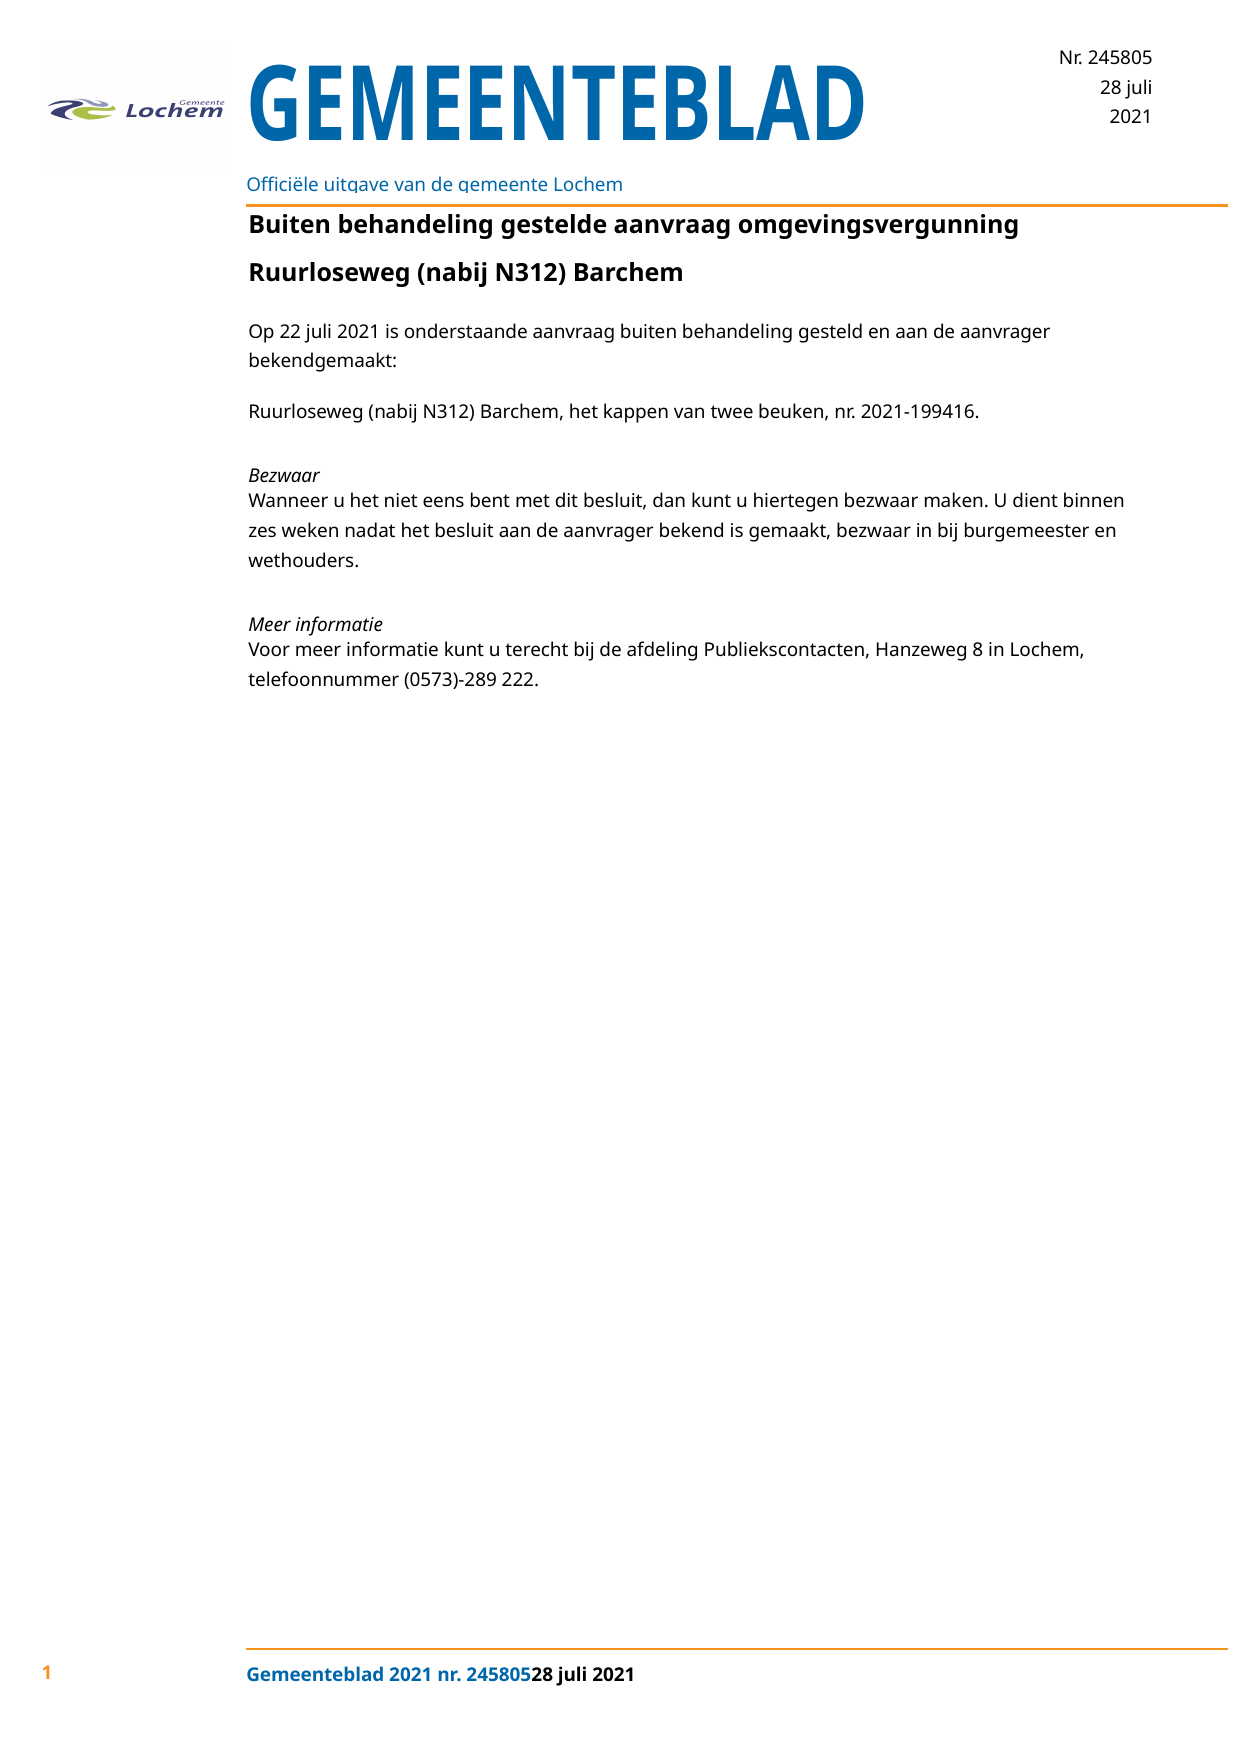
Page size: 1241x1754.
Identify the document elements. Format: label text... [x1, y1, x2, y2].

text Buiten behandeling gestelde aanvraag omgevingsvergunning Ruurloseweg (nabij N312) Barchem [248, 207, 1152, 288]
text Bezwaar [248, 462, 1152, 488]
text Meer informatie [248, 611, 1152, 636]
text Wanneer u het niet eens bent met dit besluit, dan kunt u hiertegen bezwaar maken. U dient binnen zes weken nadat het besluit aan de aanvrager bekend is gemaakt, bezwaar in bij burgemeester en wethouders. [248, 488, 1152, 572]
text Op 22 juli 2021 is onderstaande aanvraag buiten behandeling gesteld en aan de aanvrager bekendgemaakt: [248, 318, 1152, 373]
text Voor meer informatie kunt u terecht bij de afdeling Publiekscontacten, Hanzeweg 8 in Lochem, telefoonnummer (0573)-289 222. [248, 636, 1152, 692]
picture [41, 47, 231, 172]
text Ruurloseweg (nabij N312) Barchem, het kappen van twee beuken, nr. 2021-199416. [248, 398, 1152, 424]
